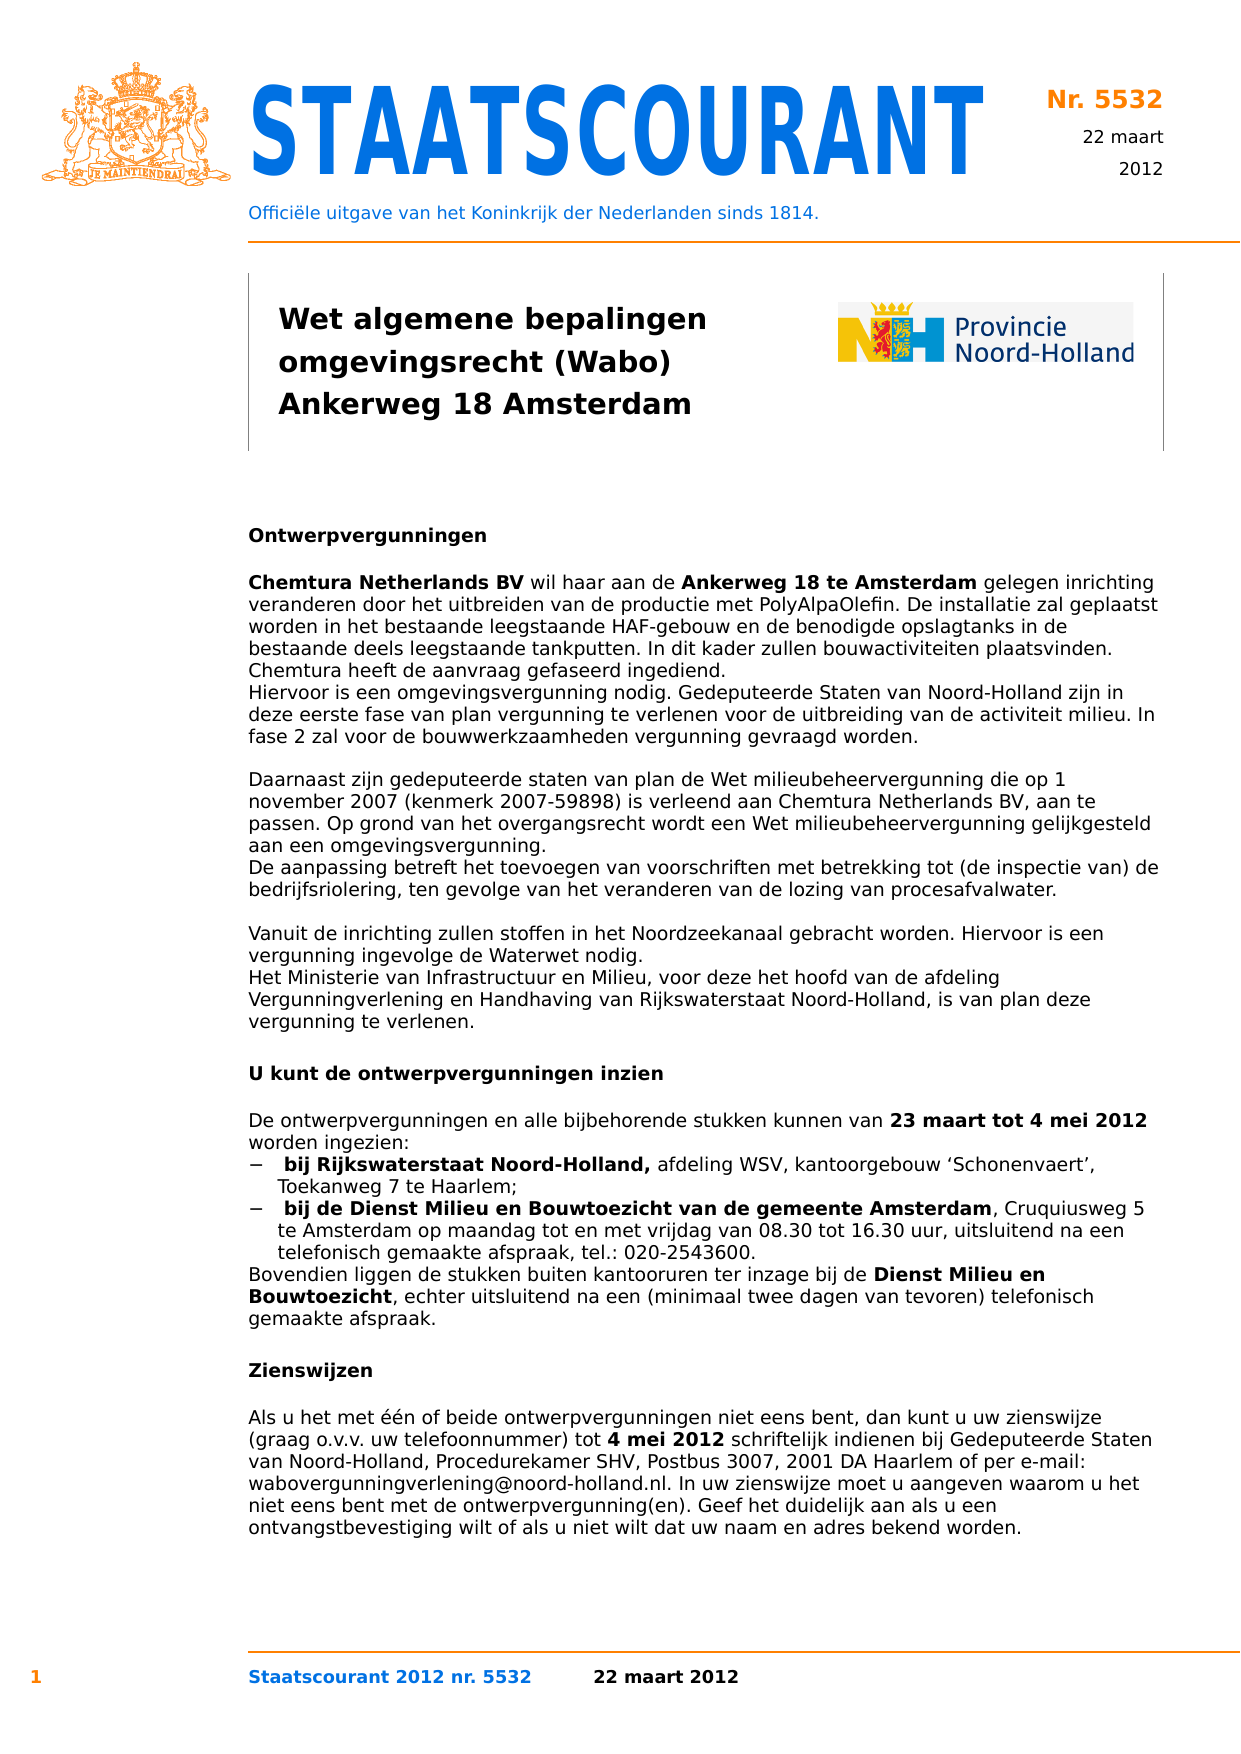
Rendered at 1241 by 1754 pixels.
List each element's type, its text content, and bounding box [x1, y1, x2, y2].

text Daarnaast zijn gedeputeerde staten van plan de Wet milieubeheervergunning die op 1 november 2007 (kenmerk 2007-59898) is verleend aan Chemtura Netherlands BV, aan te passen. Op grond van het overgangsrecht wordt een Wet milieubeheervergunning gelijkgesteld aan een omgevingsvergunning. [248, 769, 1163, 857]
text Vanuit de inrichting zullen stoffen in het Noordzeekanaal gebracht worden. Hiervoor is een vergunning ingevolge de Waterwet nodig. [248, 923, 1163, 967]
text Hiervoor is een omgevingsvergunning nodig. Gedeputeerde Staten van Noord-Holland zijn in deze eerste fase van plan vergunning te verlenen voor de uitbreiding van de activiteit milieu. In fase 2 zal voor de bouwwerkzaamheden vergunning gevraagd worden. [248, 682, 1163, 747]
picture [896, 323, 910, 337]
text Als u het met één of beide ontwerpvergunningen niet eens bent, dan kunt u uw zienswijze (graag o.v.v. uw telefoonnummer) tot 4 mei 2012 schriftelijk indienen bij Gedeputeerde Staten van Noord-Holland, Procedurekamer SHV, Postbus 3007, 2001 DA Haarlem of per e-mail: wabovergunningverlening@noord-holland.nl. In uw zienswijze moet u aangeven waarom u het niet eens bent met de ontwerpvergunning(en). Geef het duidelijk aan als u een ontvangstbevestiging wilt of als u niet wilt dat uw naam en adres bekend worden. [248, 1407, 1163, 1539]
table_header Nr. 5532 [998, 62, 1240, 121]
picture [41, 62, 231, 186]
subtitle U kunt de ontwerpvergunningen inzien [248, 1063, 1163, 1085]
table_cell 2012 [998, 153, 1240, 203]
subtitle Ontwerpvergunningen [248, 525, 1163, 547]
text − bij de Dienst Milieu en Bouwtoezicht van de gemeente Amsterdam, Cruquiusweg 5 te Amsterdam op maandag tot en met vrijdag van 08.30 tot 16.30 uur, uitsluitend na een telefonisch gemaakte afspraak, tel.: 020-2543600. [248, 1198, 1163, 1264]
text De aanpassing betreft het toevoegen van voorschriften met betrekking tot (de inspectie van) de bedrijfsriolering, ten gevolge van het veranderen van de lozing van procesafvalwater. [248, 857, 1163, 901]
text − bij Rijkswaterstaat Noord-Holland, afdeling WSV, kantoorgebouw ‘Schonenvaert’, Toekanweg 7 te Haarlem; [248, 1154, 1163, 1198]
text Bovendien liggen de stukken buiten kantooruren ter inzage bij de Dienst Milieu en Bouwtoezicht, echter uitsluitend na een (minimaal twee dagen van tevoren) telefonisch gemaakte afspraak. [248, 1264, 1163, 1330]
text Chemtura Netherlands BV wil haar aan de Ankerweg 18 te Amsterdam gelegen inrichting veranderen door het uitbreiden van de productie met PolyAlpaOlefin. De installatie zal geplaatst worden in het bestaande leegstaande HAF-gebouw en de benodigde opslagtanks in de bestaande deels leegstaande tankputten. In dit kader zullen bouwactiviteiten plaatsvinden. Chemtura heeft de aanvraag gefaseerd ingediend. [248, 572, 1163, 682]
subtitle Wet algemene bepalingen omgevingsrecht (Wabo) Ankerweg 18 Amsterdam [249, 273, 1163, 451]
text Het Ministerie van Infrastructuur en Milieu, voor deze het hoofd van de afdeling Vergunningverlening en Handhaving van Rijkswaterstaat Noord-Holland, is van plan deze vergunning te verlenen. [248, 967, 1163, 1033]
table_header STAATSCOURANT [248, 62, 998, 203]
table_cell 22 maart [998, 121, 1240, 153]
text De ontwerpvergunningen en alle bijbehorende stukken kunnen van 23 maart tot 4 mei 2012 worden ingezien: [248, 1110, 1163, 1154]
picture [896, 343, 909, 356]
table_header [25, 62, 248, 241]
picture [838, 302, 1134, 362]
subtitle Zienswijzen [248, 1360, 1163, 1382]
picture [914, 348, 925, 362]
table_cell Officiële uitgave van het Koninkrijk der Nederlanden sinds 1814. [248, 203, 1240, 241]
